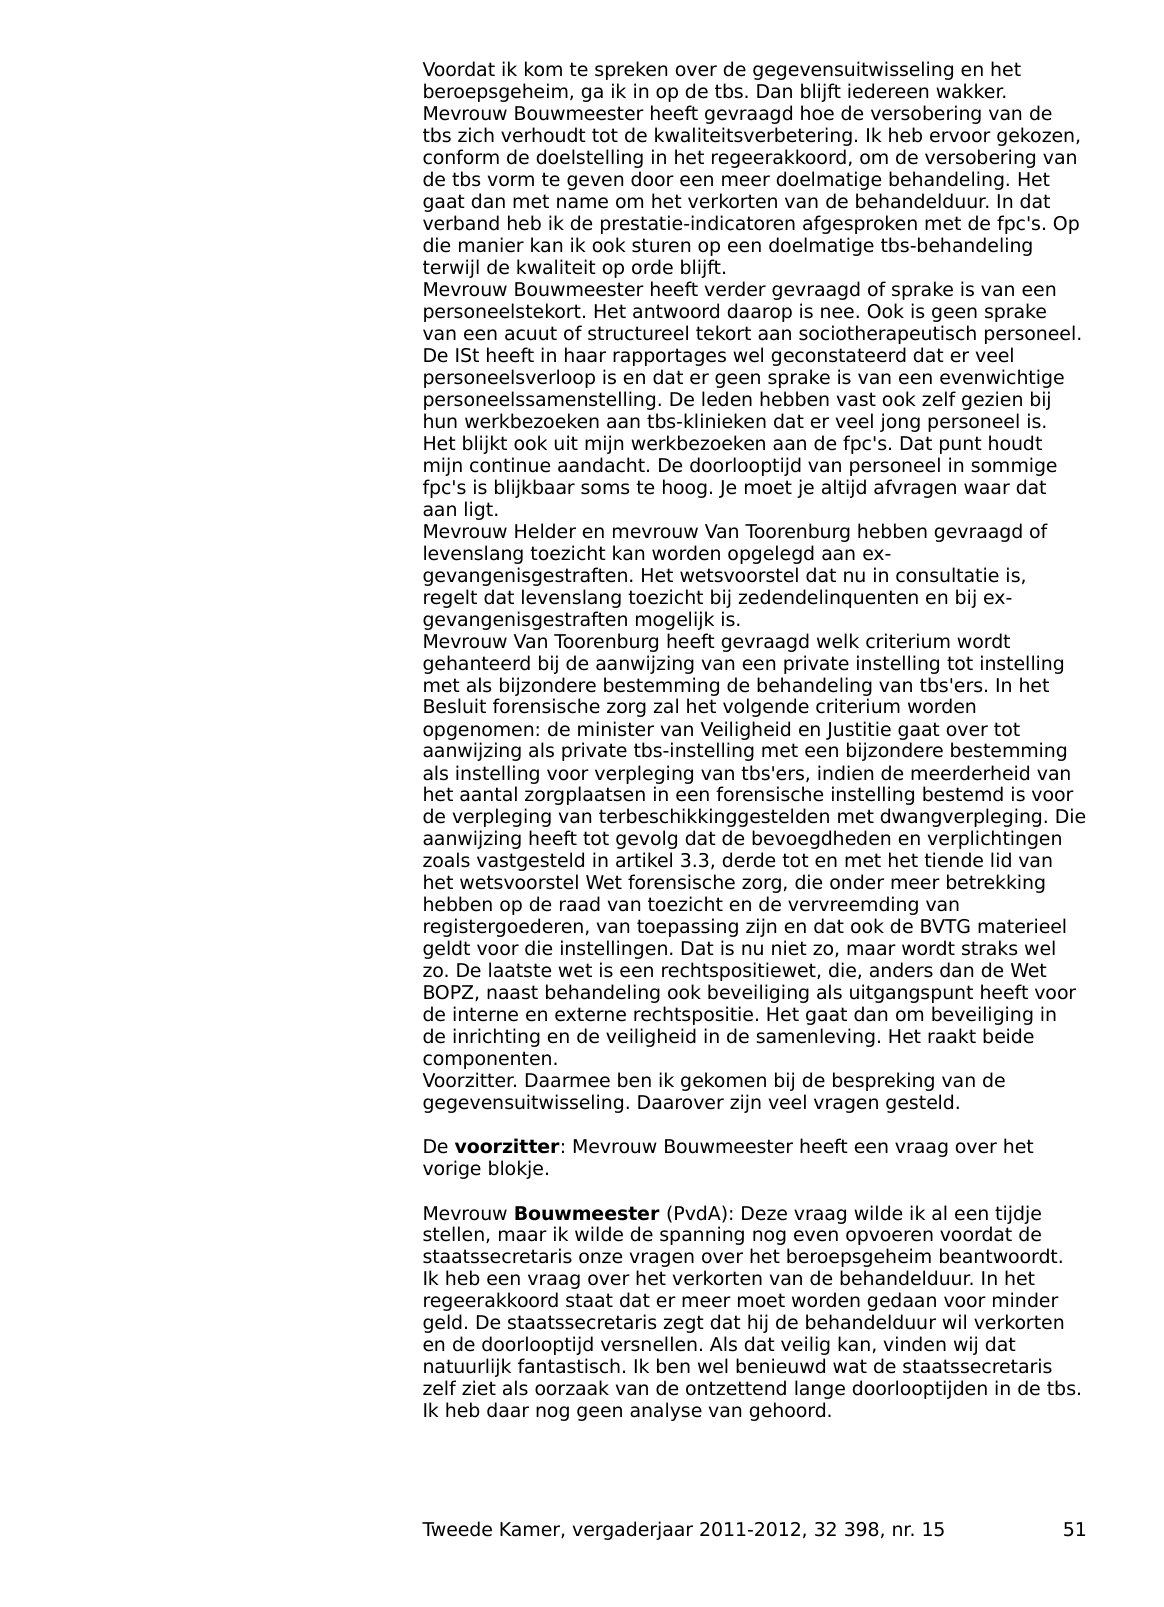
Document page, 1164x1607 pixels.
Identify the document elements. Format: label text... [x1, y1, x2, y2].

text De voorzitter: Mevrouw Bouwmeester heeft een vraag over het vorige blokje. [422, 1136, 1087, 1180]
text Mevrouw Helder en mevrouw Van Toorenburg hebben gevraagd of levenslang toezicht kan worden opgelegd aan ex-gevangenisgestraften. Het wetsvoorstel dat nu in consultatie is, regelt dat levenslang toezicht bij zedendelinquenten en bij ex-gevangenisgestraften mogelijk is. [422, 521, 1087, 631]
text Mevrouw Van Toorenburg heeft gevraagd welk criterium wordt gehanteerd bij de aanwijzing van een private instelling tot instelling met als bijzondere bestemming de behandeling van tbs'ers. In het Besluit forensische zorg zal het volgende criterium worden opgenomen: de minister van Veiligheid en Justitie gaat over tot aanwijzing als private tbs-instelling met een bijzondere bestemming als instelling voor verpleging van tbs'ers, indien de meerderheid van het aantal zorgplaatsen in een forensische instelling bestemd is voor de verpleging van terbeschikkinggestelden met dwangverpleging. Die aanwijzing heeft tot gevolg dat de bevoegdheden en verplichtingen zoals vastgesteld in artikel 3.3, derde tot en met het tiende lid van het wetsvoorstel Wet forensische zorg, die onder meer betrekking hebben op de raad van toezicht en de vervreemding van registergoederen, van toepassing zijn en dat ook de BVTG materieel geldt voor die instellingen. Dat is nu niet zo, maar wordt straks wel zo. De laatste wet is een rechtspositiewet, die, anders dan de Wet BOPZ, naast behandeling ook beveiliging als uitgangspunt heeft voor de interne en externe rechtspositie. Het gaat dan om beveiliging in de inrichting en de veiligheid in de samenleving. Het raakt beide componenten. [422, 631, 1087, 1070]
text Voorzitter. Daarmee ben ik gekomen bij de bespreking van de gegevensuitwisseling. Daarover zijn veel vragen gesteld. [422, 1070, 1087, 1114]
text Mevrouw Bouwmeester (PvdA): Deze vraag wilde ik al een tijdje stellen, maar ik wilde de spanning nog even opvoeren voordat de staatssecretaris onze vragen over het beroepsgeheim beantwoordt. Ik heb een vraag over het verkorten van de behandelduur. In het regeerakkoord staat dat er meer moet worden gedaan voor minder geld. De staatssecretaris zegt dat hij de behandelduur wil verkorten en de doorlooptijd versnellen. Als dat veilig kan, vinden wij dat natuurlijk fantastisch. Ik ben wel benieuwd wat de staatssecretaris zelf ziet als oorzaak van de ontzettend lange doorlooptijden in de tbs. Ik heb daar nog geen analyse van gehoord. [422, 1202, 1087, 1422]
text Voordat ik kom te spreken over de gegevensuitwisseling en het beroepsgeheim, ga ik in op de tbs. Dan blijft iedereen wakker. Mevrouw Bouwmeester heeft gevraagd hoe de versobering van de tbs zich verhoudt tot de kwaliteitsverbetering. Ik heb ervoor gekozen, conform de doelstelling in het regeerakkoord, om de versobering van de tbs vorm te geven door een meer doelmatige behandeling. Het gaat dan met name om het verkorten van de behandelduur. In dat verband heb ik de prestatie-indicatoren afgesproken met de fpc's. Op die manier kan ik ook sturen op een doelmatige tbs-behandeling terwijl de kwaliteit op orde blijft. [422, 59, 1087, 279]
text Mevrouw Bouwmeester heeft verder gevraagd of sprake is van een personeelstekort. Het antwoord daarop is nee. Ook is geen sprake van een acuut of structureel tekort aan sociotherapeutisch personeel. De ISt heeft in haar rapportages wel geconstateerd dat er veel personeelsverloop is en dat er geen sprake is van een evenwichtige personeelssamenstelling. De leden hebben vast ook zelf gezien bij hun werkbezoeken aan tbs-klinieken dat er veel jong personeel is. Het blijkt ook uit mijn werkbezoeken aan de fpc's. Dat punt houdt mijn continue aandacht. De doorlooptijd van personeel in sommige fpc's is blijkbaar soms te hoog. Je moet je altijd afvragen waar dat aan ligt. [422, 279, 1087, 521]
